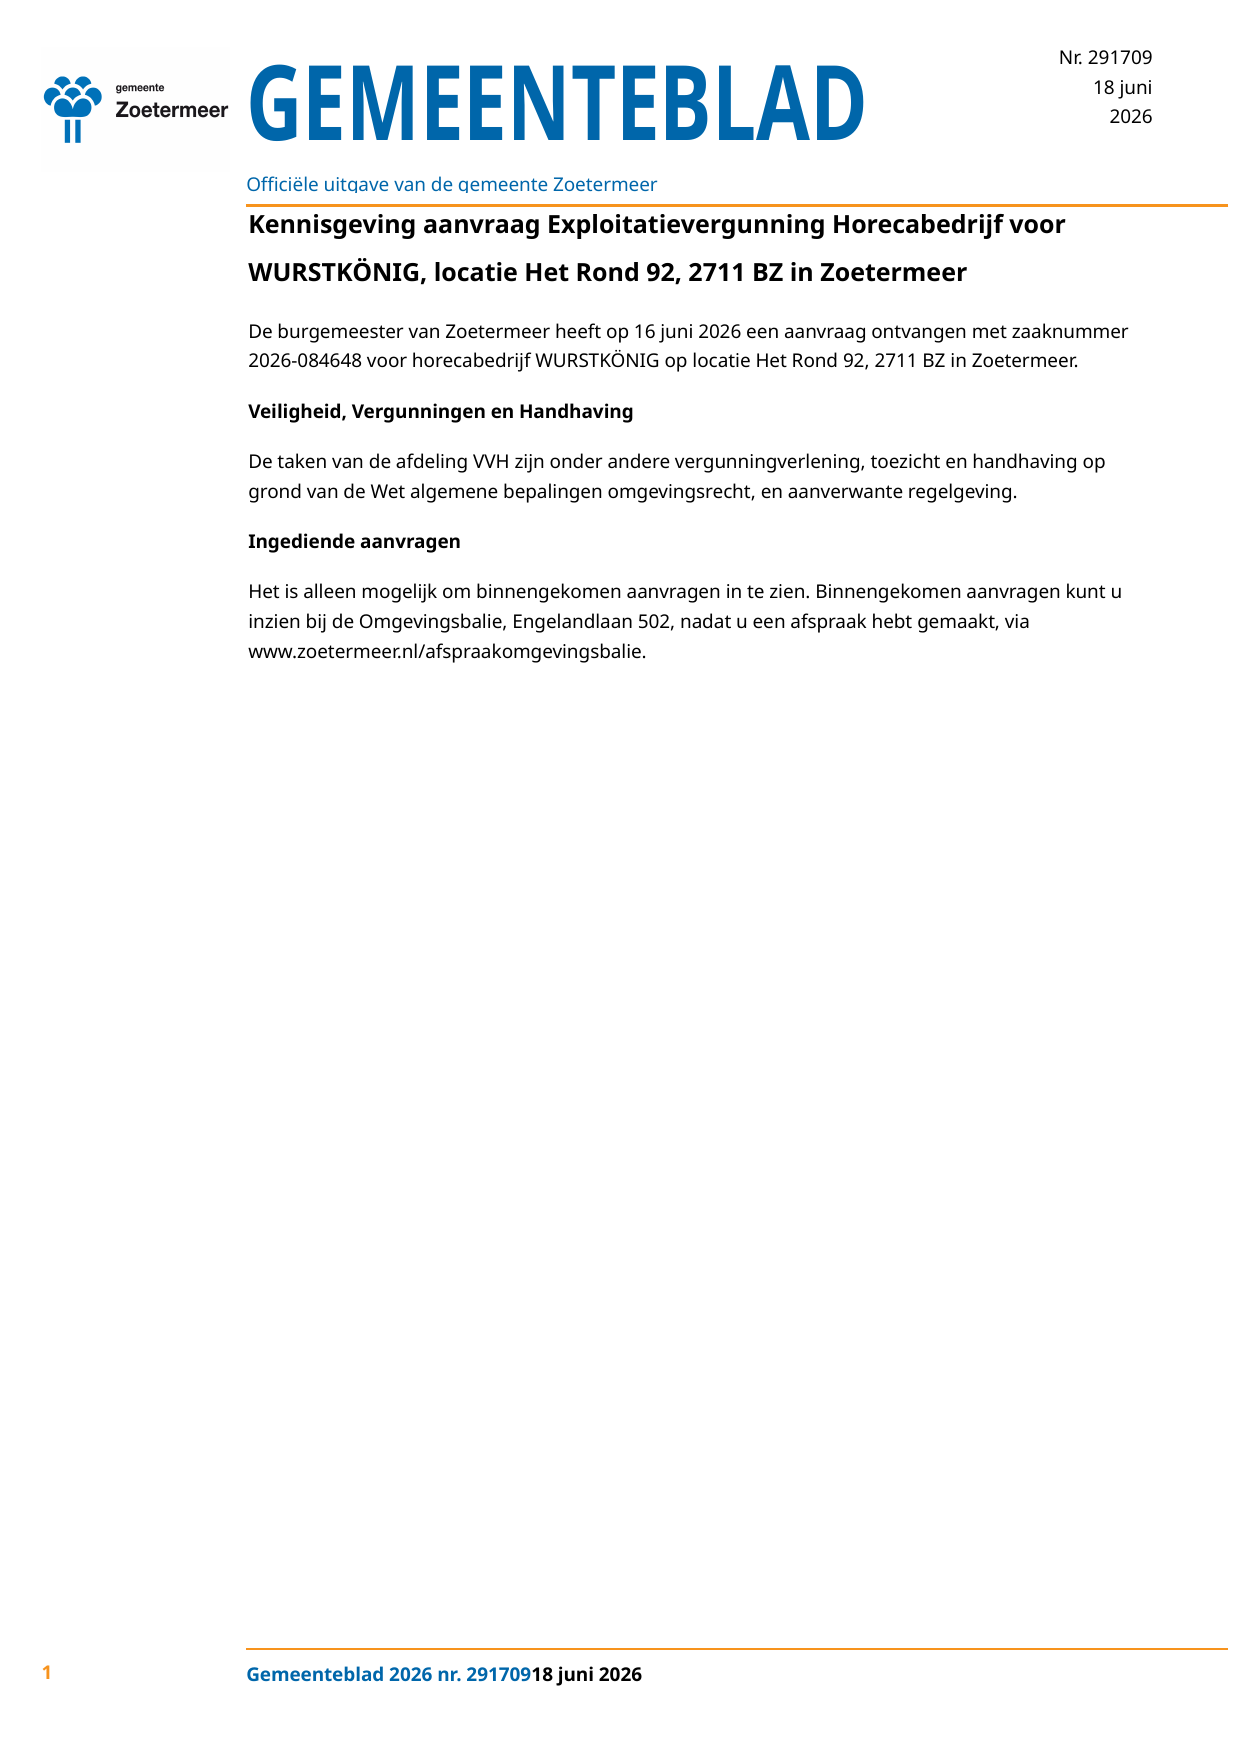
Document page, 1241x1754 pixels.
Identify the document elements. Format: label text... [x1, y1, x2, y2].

text Het is alleen mogelijk om binnengekomen aanvragen in te zien. Binnengekomen aanvragen kunt u inzien bij de Omgevingsbalie, Engelandlaan 502, nadat u een afspraak hebt gemaakt, via www.zoetermeer.nl/afspraakomgevingsbalie. [248, 579, 1152, 664]
text De burgemeester van Zoetermeer heeft op 16 juni 2026 een aanvraag ontvangen met zaaknummer 2026-084648 voor horecabedrijf WURSTKÖNIG op locatie Het Rond 92, 2711 BZ in Zoetermeer. [248, 318, 1152, 373]
text Ingediende aanvragen [248, 528, 1152, 554]
text De taken van de afdeling VVH zijn onder andere vergunningverlening, toezicht en handhaving op grond van de Wet algemene bepalingen omgevingsrecht, en aanverwante regelgeving. [248, 448, 1152, 504]
text Veiligheid, Vergunningen en Handhaving [248, 398, 1152, 424]
picture [41, 47, 231, 172]
text Kennisgeving aanvraag Exploitatievergunning Horecabedrijf voor WURSTKÖNIG, locatie Het Rond 92, 2711 BZ in Zoetermeer [248, 207, 1152, 288]
